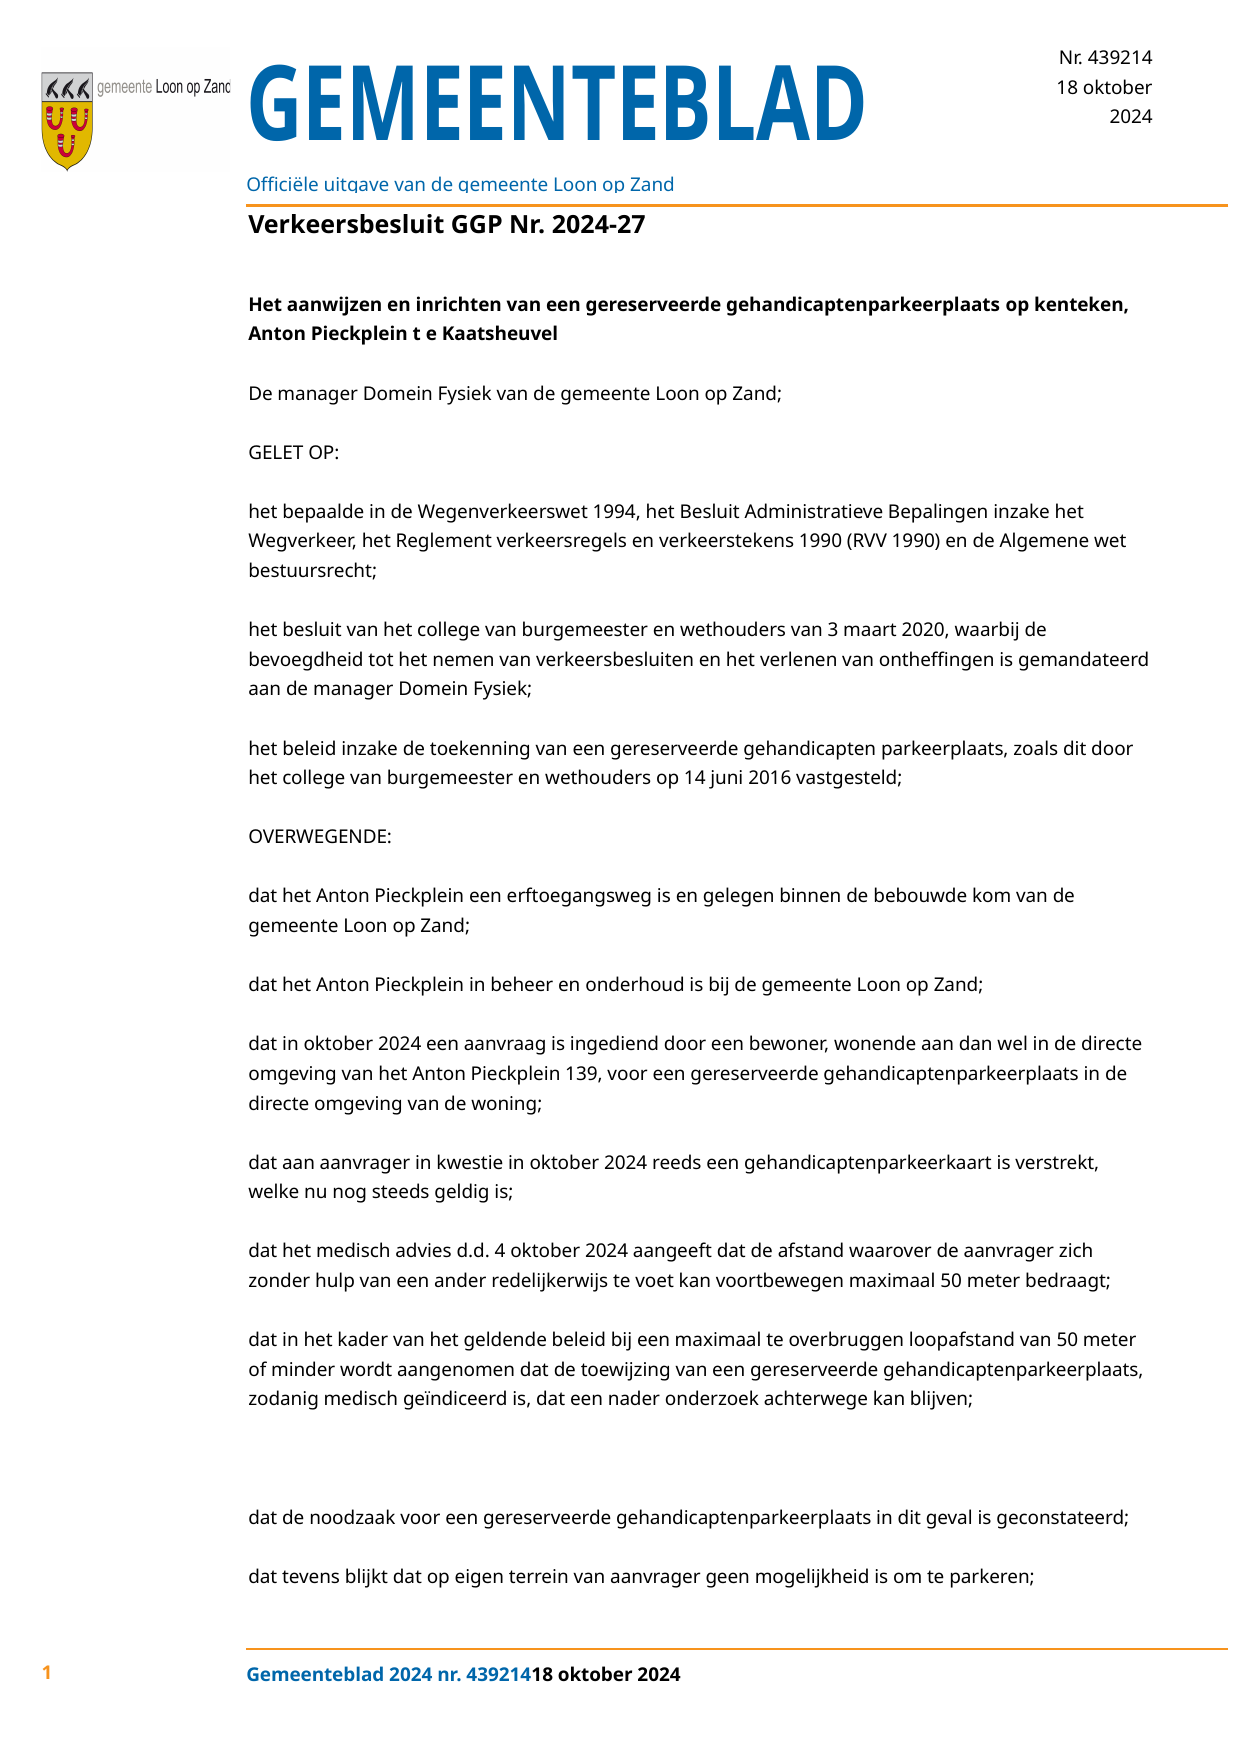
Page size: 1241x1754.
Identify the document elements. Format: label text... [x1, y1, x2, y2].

text Verkeersbesluit GGP Nr. 2024-27 [248, 207, 1152, 241]
text Het aanwijzen en inrichten van een gereserveerde gehandicaptenparkeerplaats op kenteken, Anton Pieckplein t e Kaatsheuvel [248, 291, 1152, 346]
text dat het Anton Pieckplein in beheer en onderhoud is bij de gemeente Loon op Zand; [248, 971, 1152, 997]
text De manager Domein Fysiek van de gemeente Loon op Zand; [248, 380, 1152, 406]
text dat tevens blijkt dat op eigen terrein van aanvrager geen mogelijkheid is om te parkeren; [248, 1563, 1152, 1589]
text dat het Anton Pieckplein een erftoegangsweg is en gelegen binnen de bebouwde kom van de gemeente Loon op Zand; [248, 883, 1152, 938]
text dat het medisch advies d.d. 4 oktober 2024 aangeeft dat de afstand waarover de aanvrager zich zonder hulp van een ander redelijkerwijs te voet kan voortbewegen maximaal 50 meter bedraagt; [248, 1238, 1152, 1293]
text dat de noodzaak voor een gereserveerde gehandicaptenparkeerplaats in dit geval is geconstateerd; [248, 1504, 1152, 1530]
picture [41, 47, 231, 172]
text dat aan aanvrager in kwestie in oktober 2024 reeds een gehandicaptenparkeerkaart is verstrekt, welke nu nog steeds geldig is; [248, 1149, 1152, 1204]
text OVERWEGENDE: [248, 823, 1152, 849]
text het besluit van het college van burgemeester en wethouders van 3 maart 2020, waarbij de bevoegdheid tot het nemen van verkeersbesluiten en het verlenen van ontheffingen is gemandateerd aan de manager Domein Fysiek; [248, 616, 1152, 701]
text GELET OP: [248, 439, 1152, 465]
text het beleid inzake de toekenning van een gereserveerde gehandicapten parkeerplaats, zoals dit door het college van burgemeester en wethouders op 14 juni 2016 vastgesteld; [248, 735, 1152, 790]
text dat in oktober 2024 een aanvraag is ingediend door een bewoner, wonende aan dan wel in de directe omgeving van het Anton Pieckplein 139, voor een gereserveerde gehandicaptenparkeerplaats in de directe omgeving van de woning; [248, 1031, 1152, 1116]
text dat in het kader van het geldende beleid bij een maximaal te overbruggen loopafstand van 50 meter of minder wordt aangenomen dat de toewijzing van een gereserveerde gehandicaptenparkeerplaats, zodanig medisch geïndiceerd is, dat een nader onderzoek achterwege kan blijven; [248, 1326, 1152, 1411]
text het bepaalde in de Wegenverkeerswet 1994, het Besluit Administratieve Bepalingen inzake het Wegverkeer, het Reglement verkeersregels en verkeerstekens 1990 (RVV 1990) en de Algemene wet bestuursrecht; [248, 498, 1152, 583]
